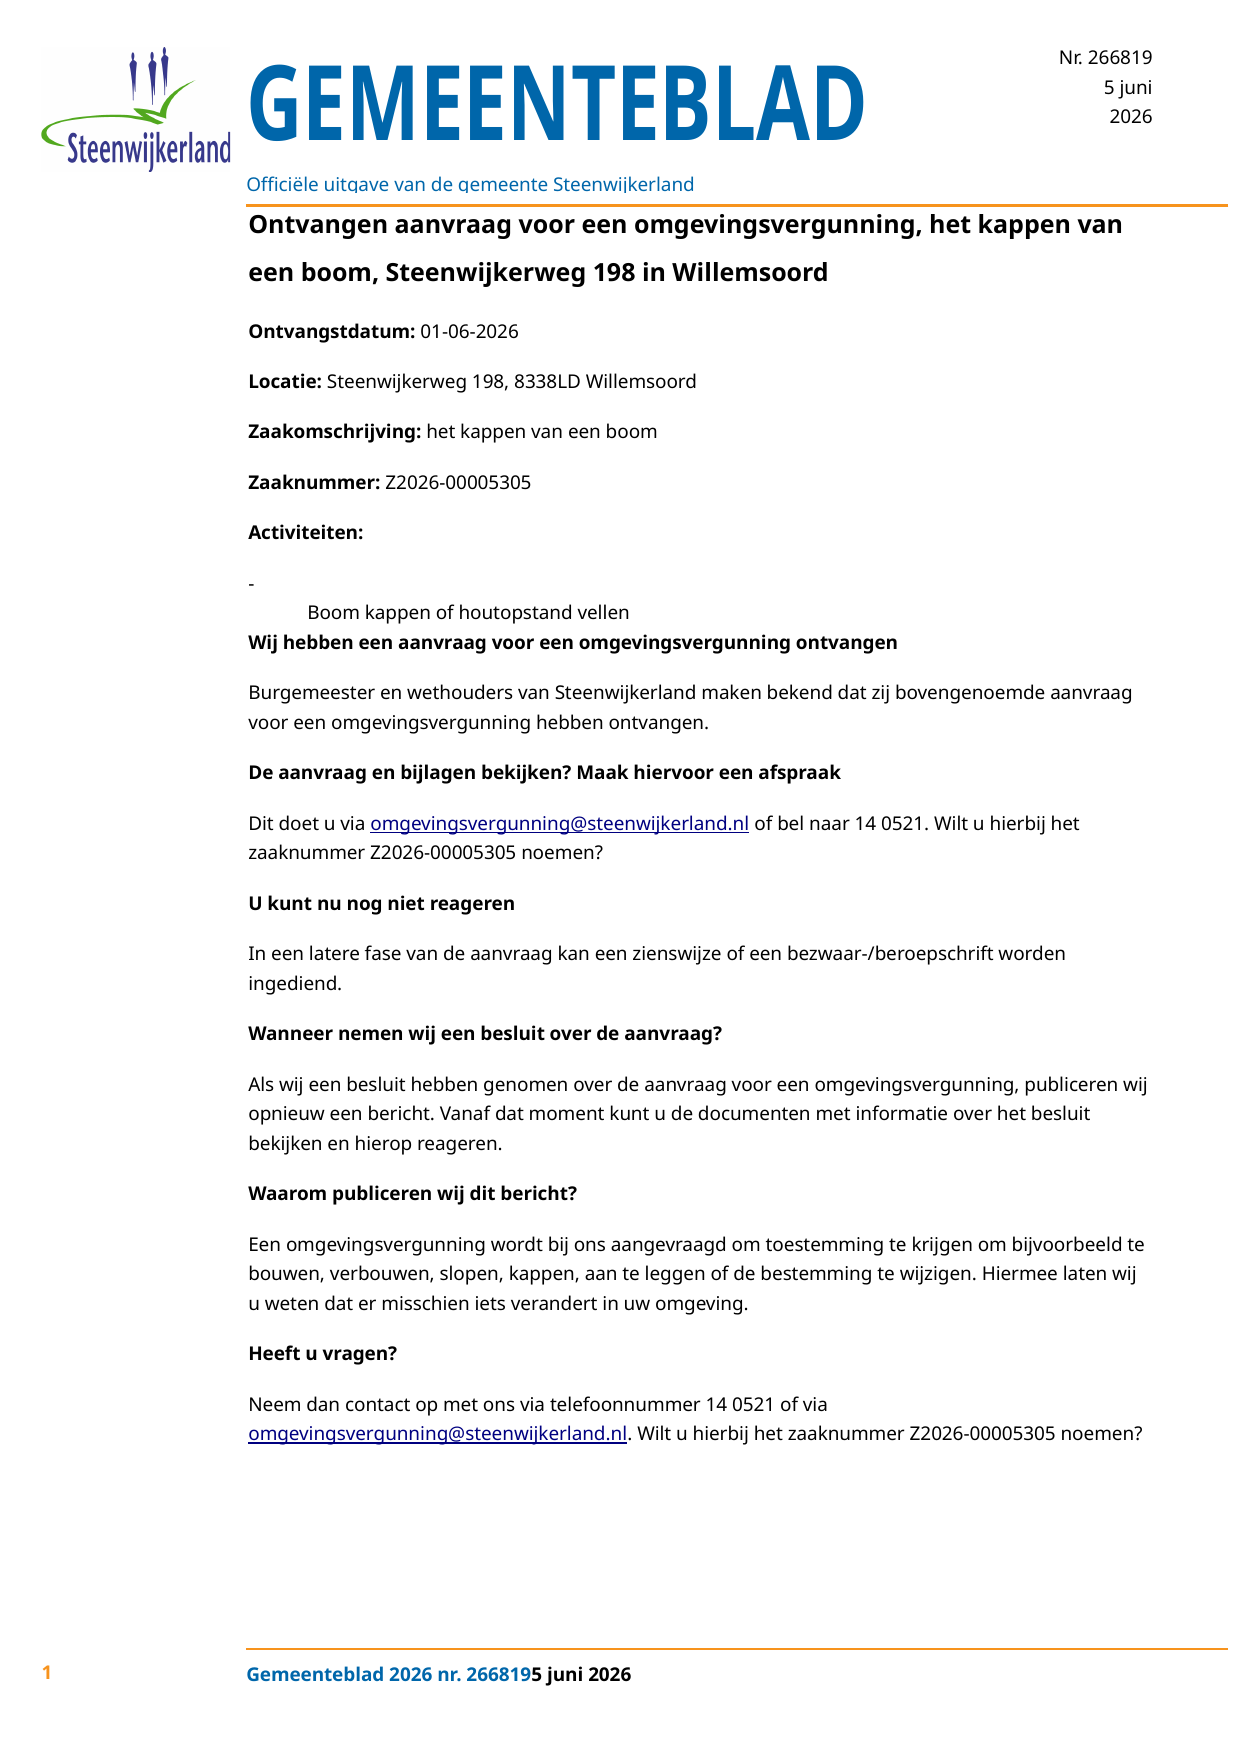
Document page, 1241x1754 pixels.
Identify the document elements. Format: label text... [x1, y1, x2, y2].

text Ontvangen aanvraag voor een omgevingsvergunning, het kappen van een boom, Steenwijkerweg 198 in Willemsoord [248, 207, 1152, 288]
text Burgemeester en wethouders van Steenwijkerland maken bekend dat zij bovengenoemde aanvraag voor een omgevingsvergunning hebben ontvangen. [248, 679, 1152, 735]
text Zaakomschrijving: het kappen van een boom [248, 419, 1152, 444]
text Dit doet u via omgevingsvergunning@steenwijkerland.nl of bel naar 14 0521. Wilt u hierbij het zaaknummer Z2026-00005305 noemen? [248, 810, 1152, 865]
text U kunt nu nog niet reageren [248, 890, 1152, 916]
text Neem dan contact op met ons via telefoonnummer 14 0521 of via omgevingsvergunning@steenwijkerland.nl. Wilt u hierbij het zaaknummer Z2026-00005305 noemen? [248, 1391, 1152, 1446]
text Als wij een besluit hebben genomen over de aanvraag voor een omgevingsvergunning, publiceren wij opnieuw een bericht. Vanaf dat moment kunt u de documenten met informatie over het besluit bekijken en hierop reageren. [248, 1071, 1152, 1156]
text Een omgevingsvergunning wordt bij ons aangevraagd om toestemming te krijgen om bijvoorbeeld te bouwen, verbouwen, slopen, kappen, aan te leggen of de bestemming te wijzigen. Hiermee laten wij u weten dat er misschien iets verandert in uw omgeving. [248, 1231, 1152, 1316]
text Zaaknummer: Z2026-00005305 [248, 469, 1152, 495]
text De aanvraag en bijlagen bekijken? Maak hiervoor een afspraak [248, 759, 1152, 785]
text Wanneer nemen wij een besluit over de aanvraag? [248, 1020, 1152, 1046]
picture [41, 47, 231, 172]
text Heeft u vragen? [248, 1340, 1152, 1366]
text Activiteiten: [248, 519, 1152, 545]
text Ontvangstdatum: 01-06-2026 [248, 318, 1152, 344]
text In een latere fase van de aanvraag kan een zienswijze of een bezwaar-/beroepschrift worden ingediend. [248, 940, 1152, 996]
text Wij hebben een aanvraag voor een omgevingsvergunning ontvangen [248, 629, 1152, 655]
list Boom kappen of houtopstand vellen [248, 599, 1152, 625]
text Locatie: Steenwijkerweg 198, 8338LD Willemsoord [248, 368, 1152, 394]
text Waarom publiceren wij dit bericht? [248, 1180, 1152, 1206]
